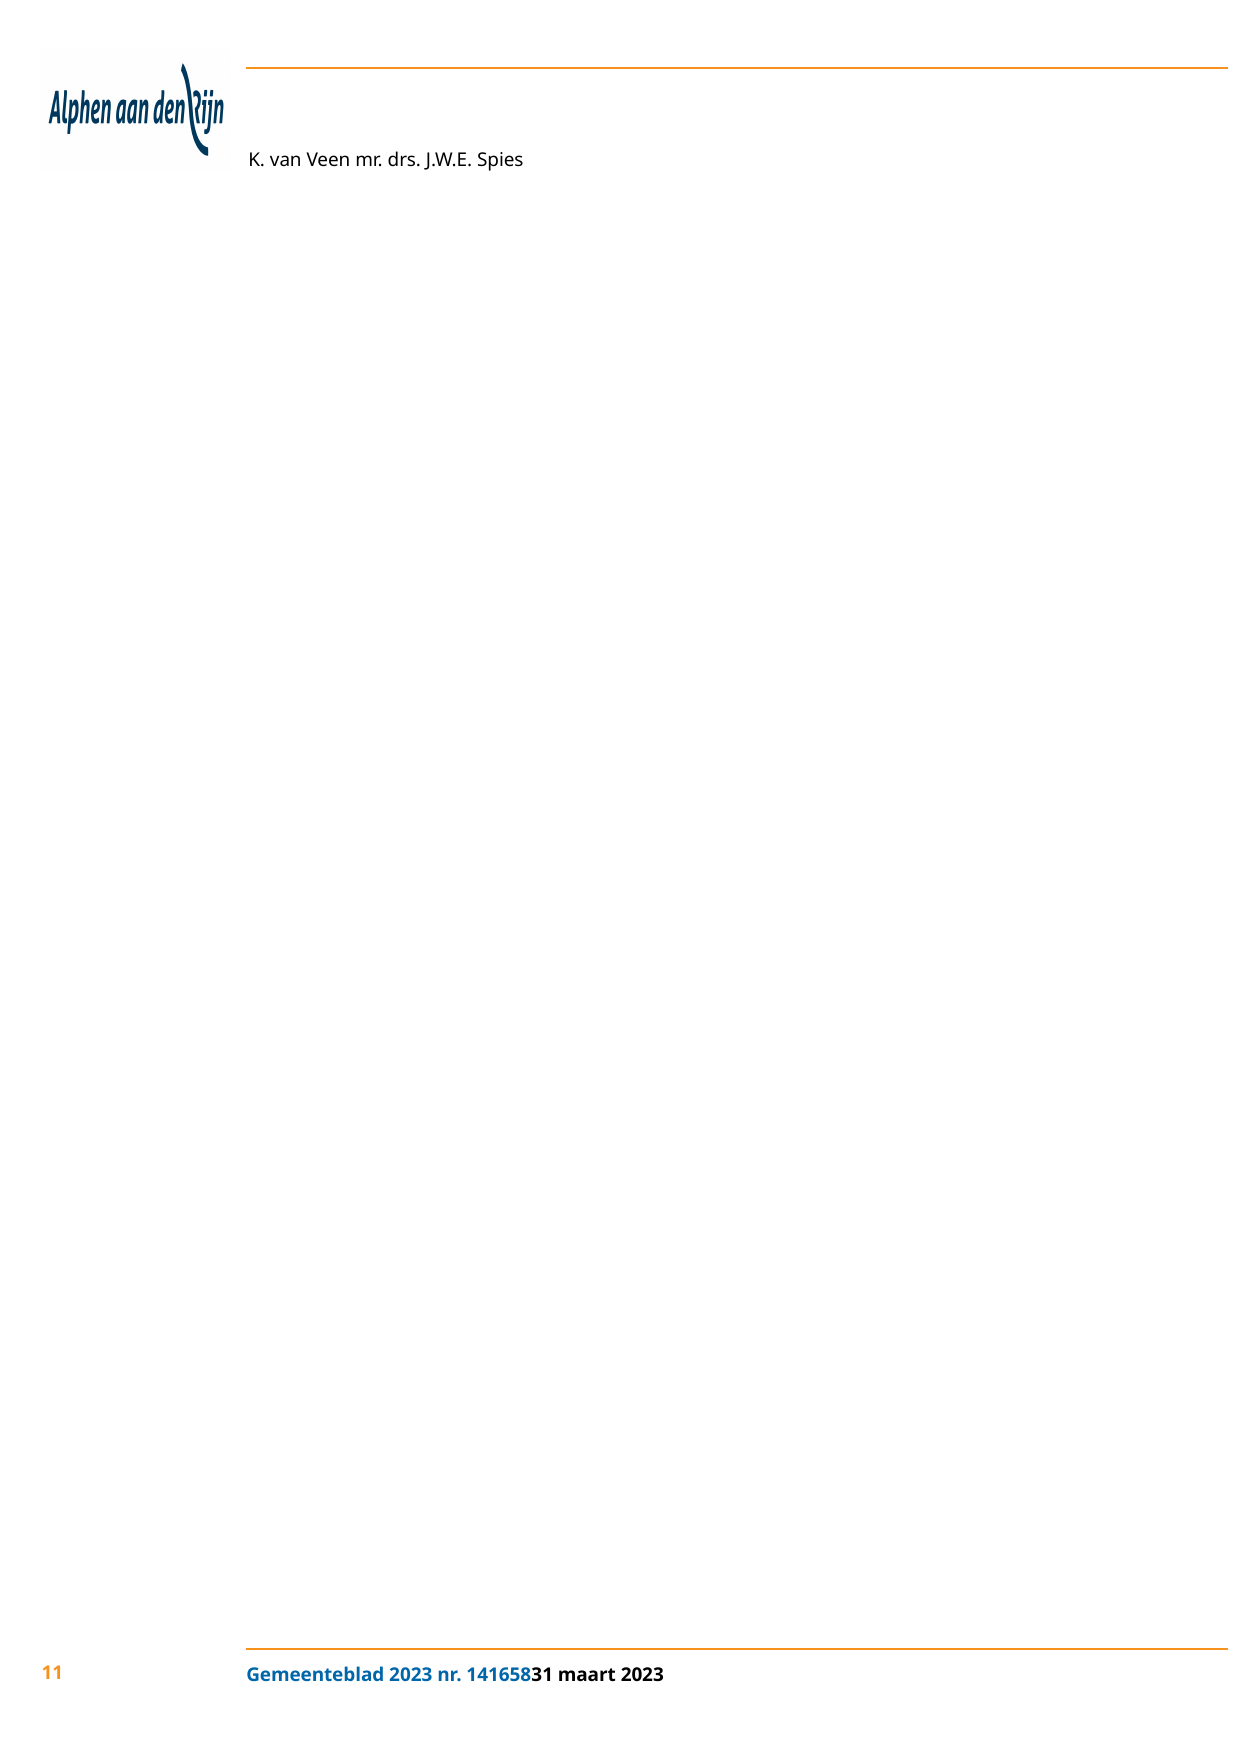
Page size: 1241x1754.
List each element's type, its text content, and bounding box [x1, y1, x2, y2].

picture [41, 47, 231, 172]
text K. van Veen mr. drs. J.W.E. Spies [248, 146, 1152, 172]
